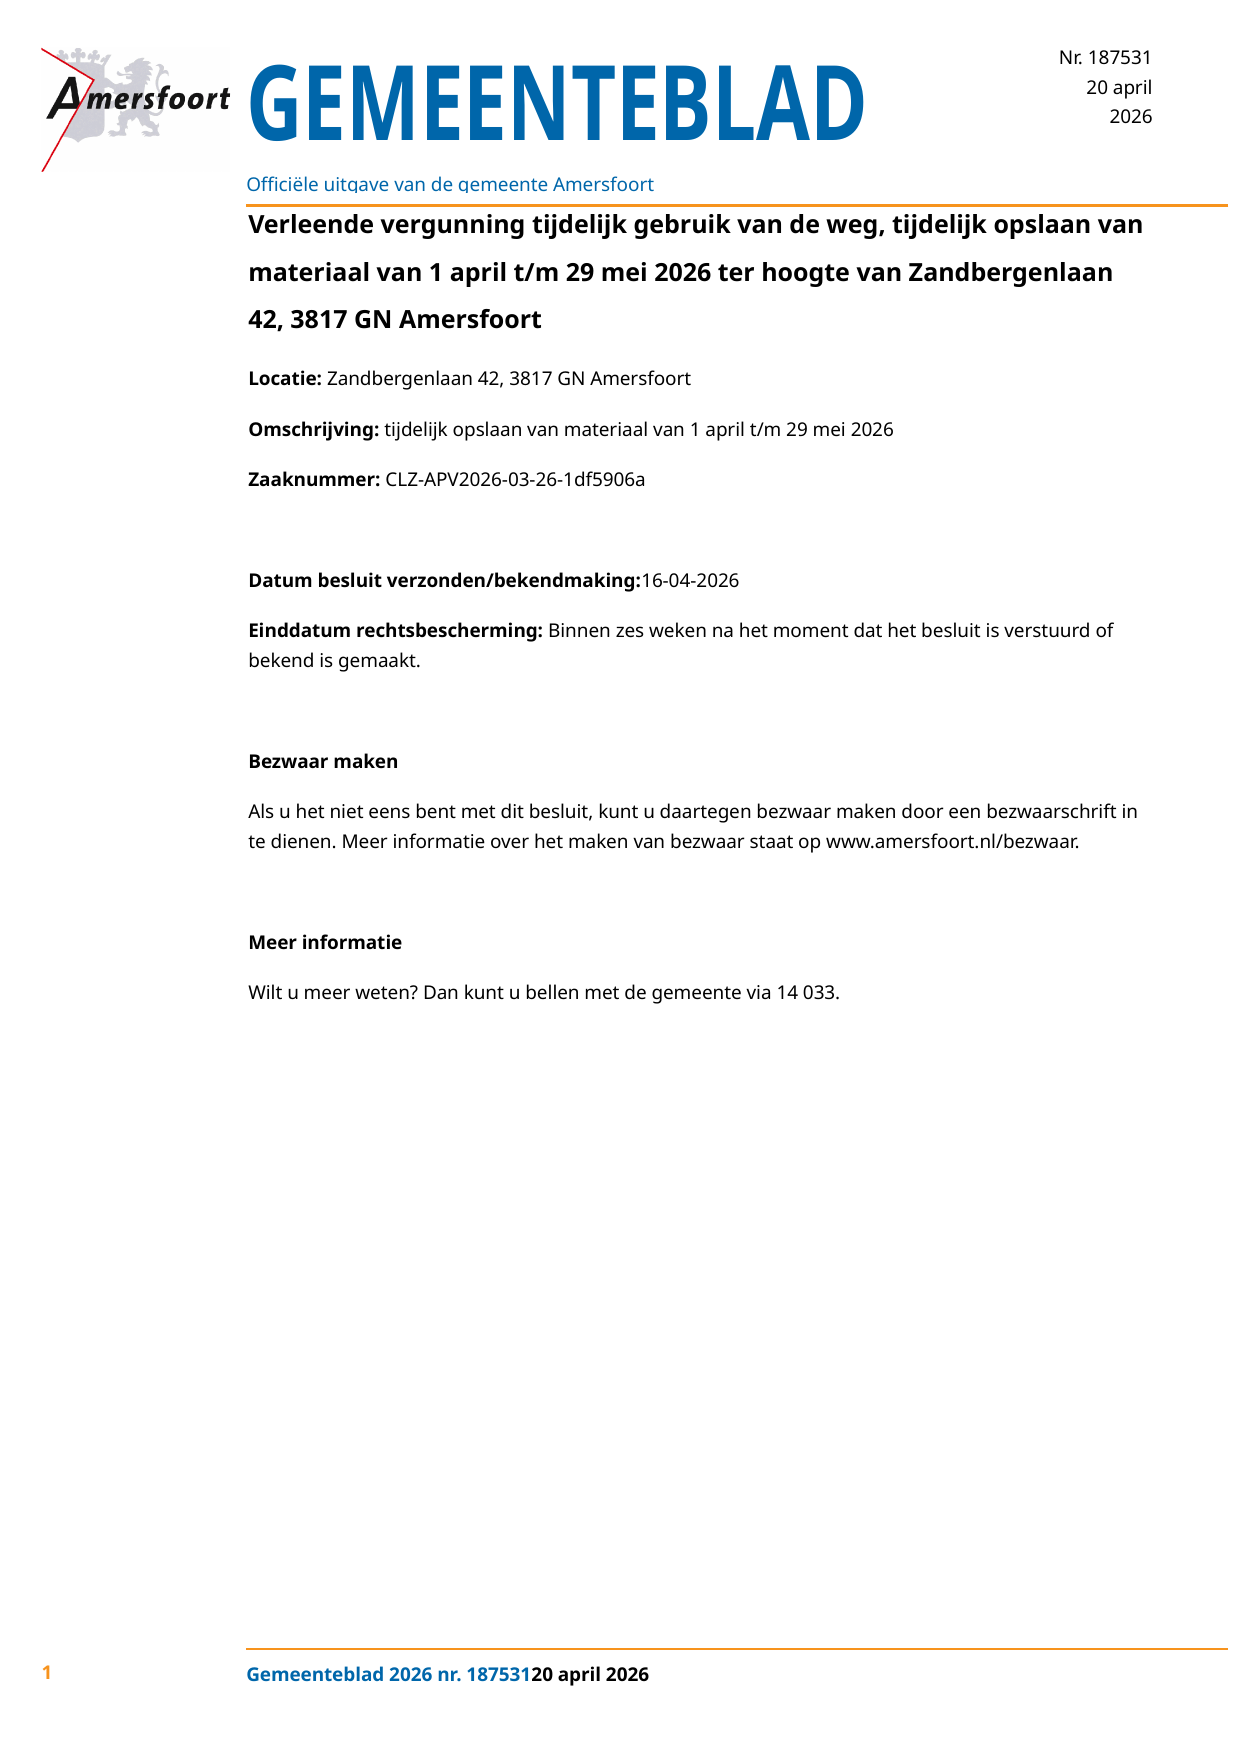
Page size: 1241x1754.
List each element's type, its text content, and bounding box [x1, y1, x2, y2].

text Wilt u meer weten? Dan kunt u bellen met de gemeente via 14 033. [248, 979, 1152, 1005]
text Meer informatie [248, 929, 1152, 954]
text Als u het niet eens bent met dit besluit, kunt u daartegen bezwaar maken door een bezwaarschrift in te dienen. Meer informatie over het maken van bezwaar staat op www.amersfoort.nl/bezwaar. [248, 798, 1152, 854]
picture [41, 47, 231, 172]
text Locatie: Zandbergenlaan 42, 3817 GN Amersfoort [248, 366, 1152, 391]
text Zaaknummer: CLZ-APV2026-03-26-1df5906a [248, 466, 1152, 492]
text Omschrijving: tijdelijk opslaan van materiaal van 1 april t/m 29 mei 2026 [248, 416, 1152, 442]
text Einddatum rechtsbescherming: Binnen zes weken na het moment dat het besluit is verstuurd of bekend is gemaakt. [248, 618, 1152, 673]
text Bezwaar maken [248, 748, 1152, 774]
text Verleende vergunning tijdelijk gebruik van de weg, tijdelijk opslaan van materiaal van 1 april t/m 29 mei 2026 ter hoogte van Zandbergenlaan 42, 3817 GN Amersfoort [248, 207, 1152, 336]
text Datum besluit verzonden/bekendmaking:16-04-2026 [248, 567, 1152, 593]
